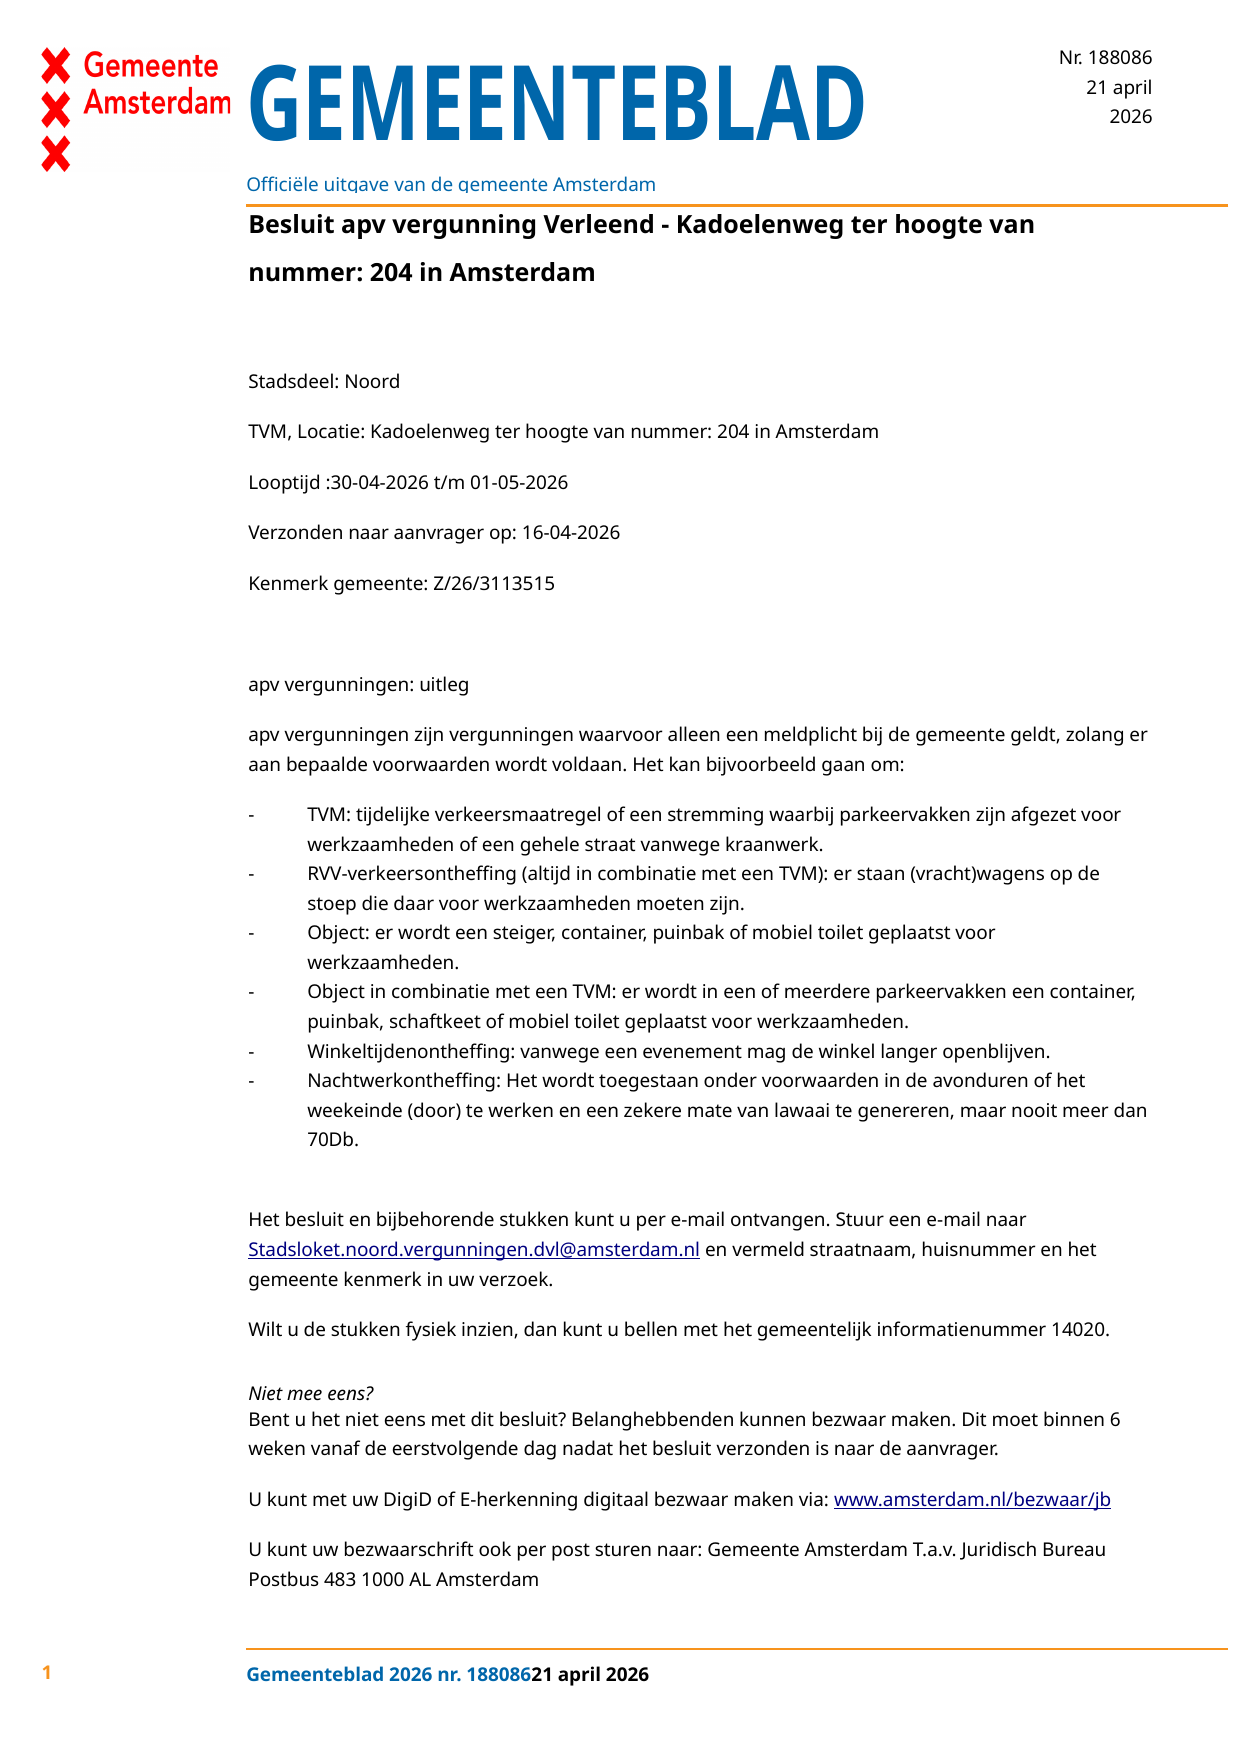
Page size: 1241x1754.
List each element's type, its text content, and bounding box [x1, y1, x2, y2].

list Object: er wordt een steiger, container, puinbak of mobiel toilet geplaatst voor werkzaamheden. [248, 919, 1152, 975]
text U kunt uw bezwaarschrift ook per post sturen naar: Gemeente Amsterdam T.a.v. Juridisch Bureau Postbus 483 1000 AL Amsterdam [248, 1536, 1152, 1592]
text Kenmerk gemeente: Z/26/3113515 [248, 570, 1152, 596]
list Object in combinatie met een TVM: er wordt in een of meerdere parkeervakken een container, puinbak, schaftkeet of mobiel toilet geplaatst voor werkzaamheden. [248, 979, 1152, 1034]
text Besluit apv vergunning Verleend - Kadoelenweg ter hoogte van nummer: 204 in Amsterdam [248, 207, 1152, 288]
text U kunt met uw DigiD of E-herkenning digitaal bezwaar maken via: www.amsterdam.nl/bezwaar/jb [248, 1486, 1152, 1512]
text Bent u het niet eens met dit besluit? Belanghebbenden kunnen bezwaar maken. Dit moet binnen 6 weken vanaf de eerstvolgende dag nadat het besluit verzonden is naar de aanvrager. [248, 1406, 1152, 1461]
text Wilt u de stukken fysiek inzien, dan kunt u bellen met het gemeentelijk informatienummer 14020. [248, 1316, 1152, 1342]
text apv vergunningen zijn vergunningen waarvoor alleen een meldplicht bij de gemeente geldt, zolang er aan bepaalde voorwaarden wordt voldaan. Het kan bijvoorbeeld gaan om: [248, 721, 1152, 777]
text Stadsdeel: Noord [248, 368, 1152, 394]
picture [41, 47, 231, 172]
text TVM, Locatie: Kadoelenweg ter hoogte van nummer: 204 in Amsterdam [248, 419, 1152, 444]
list RVV-verkeersontheffing (altijd in combinatie met een TVM): er staan (vracht)wagens op de stoep die daar voor werkzaamheden moeten zijn. [248, 860, 1152, 916]
text Het besluit en bijbehorende stukken kunt u per e-mail ontvangen. Stuur een e-mail naar Stadsloket.noord.vergunningen.dvl@amsterdam.nl en vermeld straatnaam, huisnummer en het gemeente kenmerk in uw verzoek. [248, 1207, 1152, 1292]
text Niet mee eens? [248, 1380, 1152, 1406]
list Nachtwerkontheffing: Het wordt toegestaan onder voorwaarden in de avonduren of het weekeinde (door) te werken en een zekere mate van lawaai te genereren, maar nooit meer dan 70Db. [248, 1067, 1152, 1152]
text apv vergunningen: uitleg [248, 671, 1152, 697]
list Winkeltijdenontheffing: vanwege een evenement mag de winkel langer openblijven. [248, 1038, 1152, 1064]
text Verzonden naar aanvrager op: 16-04-2026 [248, 519, 1152, 545]
list TVM: tijdelijke verkeersmaatregel of een stremming waarbij parkeervakken zijn afgezet voor werkzaamheden of een gehele straat vanwege kraanwerk. [248, 801, 1152, 857]
text Looptijd :30-04-2026 t/m 01-05-2026 [248, 469, 1152, 495]
